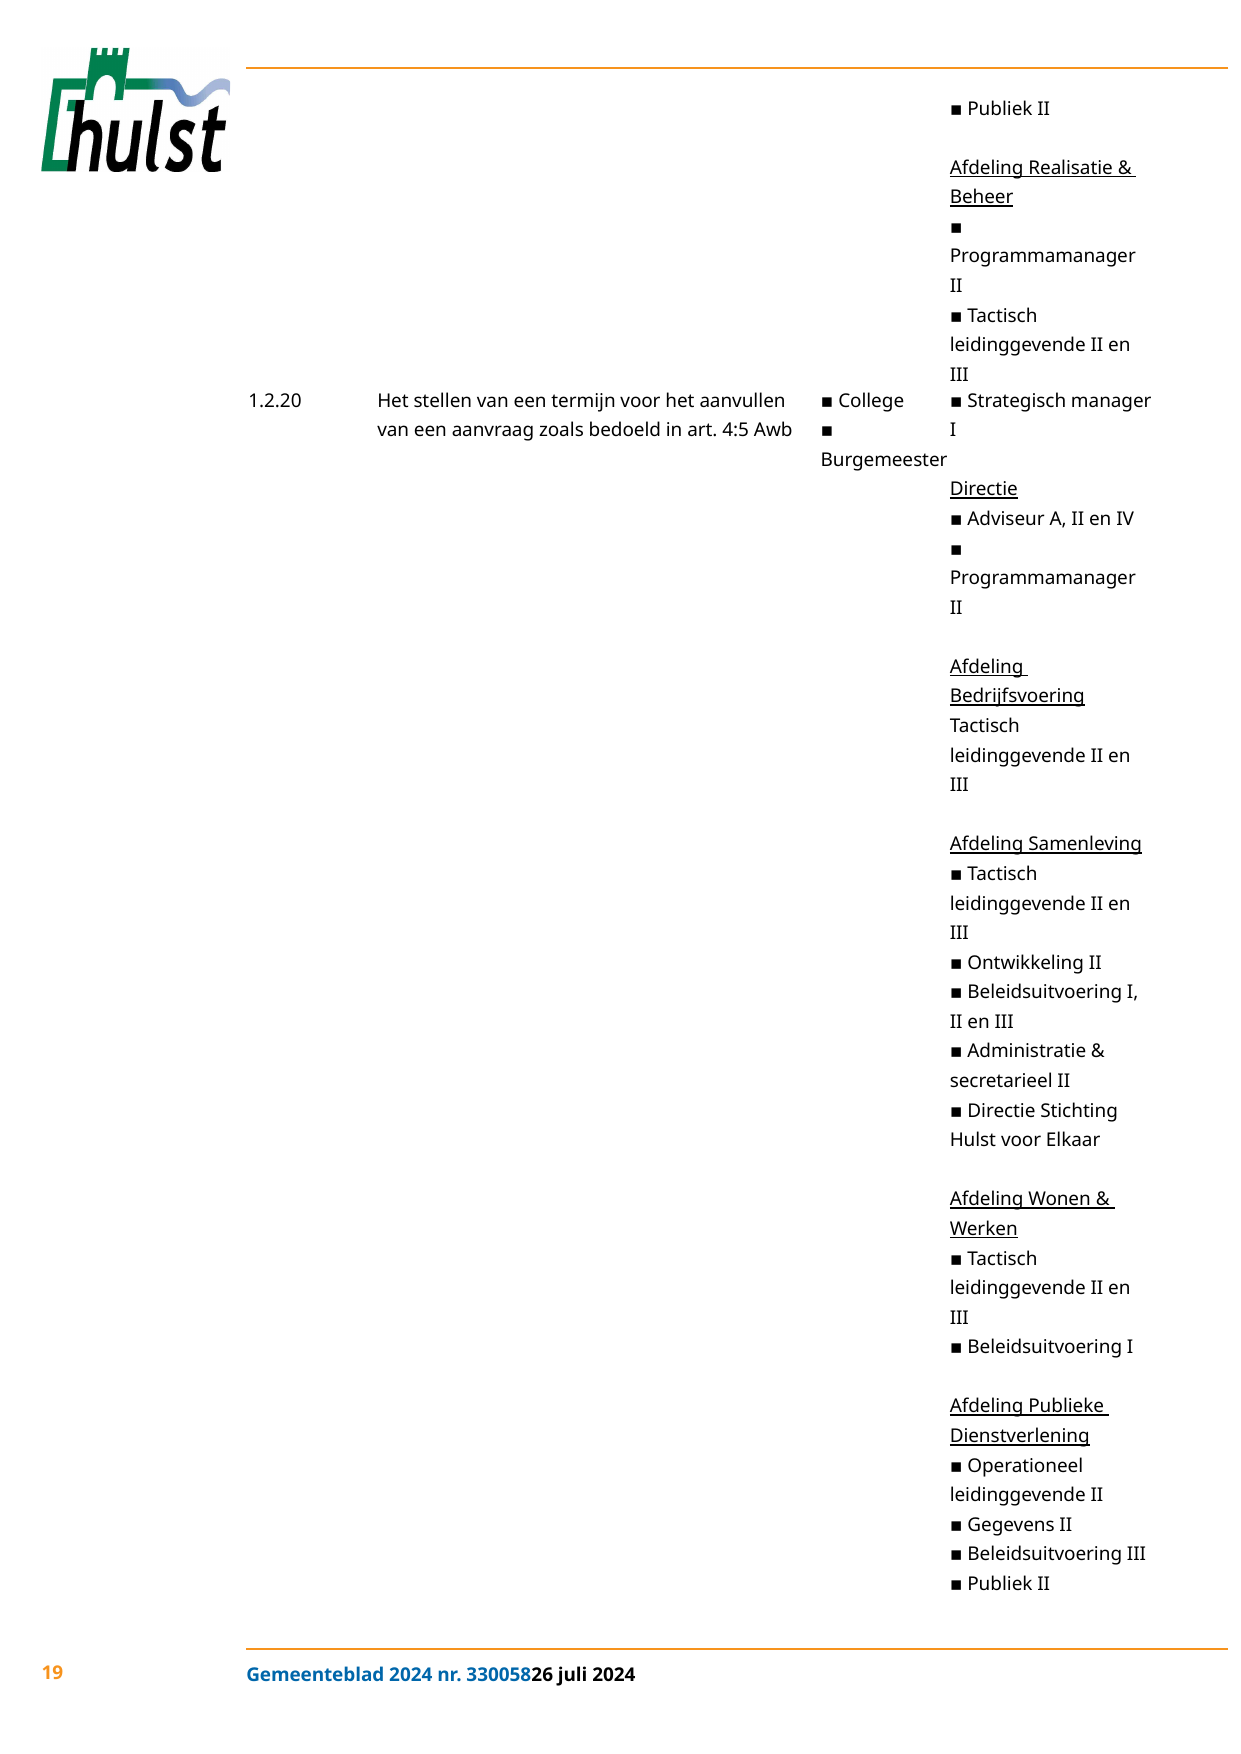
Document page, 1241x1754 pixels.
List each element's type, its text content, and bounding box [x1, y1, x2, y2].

table_cell Het stellen van een termijn voor het aanvullen van een aanvraag zoals bedoeld in art. 4:5 Awb [377, 387, 820, 1596]
picture [41, 47, 231, 172]
table_cell ▪ Strategisch manager I Directie ▪ Adviseur A, II en IV ▪ Programmamanager II Afdeling Bedrijfsvoering Tactisch leidinggevende II en III Afdeling Samenleving ▪ Tactisch leidinggevende II en III ▪ Ontwikkeling II ▪ Beleidsuitvoering I, II en III ▪ Administratie & secretarieel II ▪ Directie Stichting Hulst voor Elkaar Afdeling Wonen & Werken ▪ Tactisch leidinggevende II en III ▪ Beleidsuitvoering I Afdeling Publieke Dienstverlening ▪ Operationeel leidinggevende II ▪ Gegevens II ▪ Beleidsuitvoering III ▪ Publiek II [950, 387, 1152, 1596]
table_cell ▪ Publiek II Afdeling Realisatie & Beheer ▪ Programmamanager II ▪ Tactisch leidinggevende II en III [950, 95, 1152, 387]
table_cell ▪ College ▪ Burgemeester [820, 387, 949, 1596]
table_cell [820, 95, 949, 387]
table_cell [248, 95, 377, 387]
table_cell 1.2.20 [248, 387, 377, 1596]
table_cell [377, 95, 820, 387]
